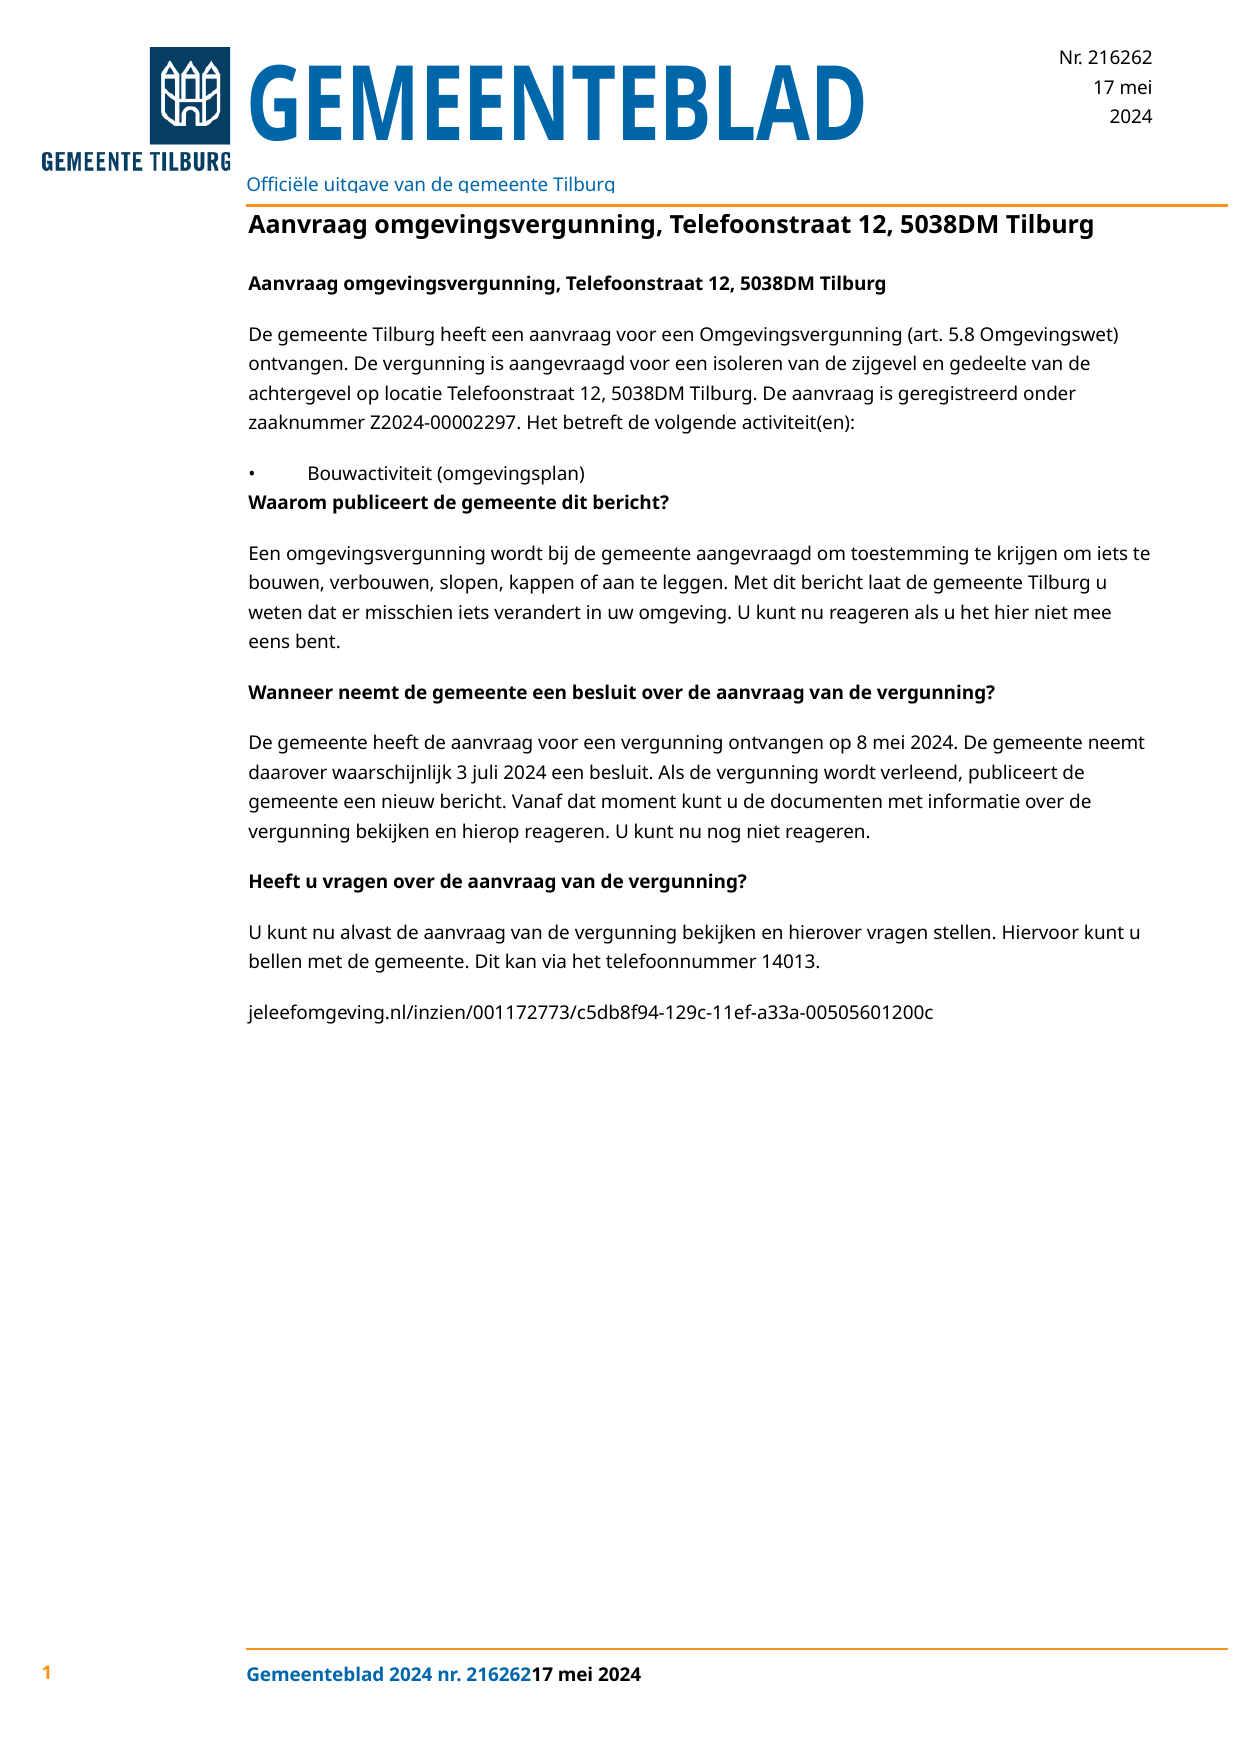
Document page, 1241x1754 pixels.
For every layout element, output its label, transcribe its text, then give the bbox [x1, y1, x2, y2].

text Aanvraag omgevingsvergunning, Telefoonstraat 12, 5038DM Tilburg [248, 270, 1152, 296]
text Wanneer neemt de gemeente een besluit over de aanvraag van de vergunning? [248, 679, 1152, 705]
text Heeft u vragen over de aanvraag van de vergunning? [248, 869, 1152, 894]
picture [41, 47, 231, 172]
text Waarom publiceert de gemeente dit bericht? [248, 489, 1152, 515]
text Aanvraag omgevingsvergunning, Telefoonstraat 12, 5038DM Tilburg [248, 207, 1152, 241]
text jeleefomgeving.nl/inzien/001172773/c5db8f94-129c-11ef-a33a-00505601200c [248, 999, 1152, 1025]
list Bouwactiviteit (omgevingsplan) [248, 460, 1152, 486]
text De gemeente heeft de aanvraag voor een vergunning ontvangen op 8 mei 2024. De gemeente neemt daarover waarschijnlijk 3 juli 2024 een besluit. Als de vergunning wordt verleend, publiceert de gemeente een nieuw bericht. Vanaf dat moment kunt u de documenten met informatie over de vergunning bekijken en hierop reageren. U kunt nu nog niet reageren. [248, 729, 1152, 844]
text Een omgevingsvergunning wordt bij de gemeente aangevraagd om toestemming te krijgen om iets te bouwen, verbouwen, slopen, kappen of aan te leggen. Met dit bericht laat de gemeente Tilburg u weten dat er misschien iets verandert in uw omgeving. U kunt nu reageren als u het hier niet mee eens bent. [248, 540, 1152, 654]
text De gemeente Tilburg heeft een aanvraag voor een Omgevingsvergunning (art. 5.8 Omgevingswet) ontvangen. De vergunning is aangevraagd voor een isoleren van de zijgevel en gedeelte van de achtergevel op locatie Telefoonstraat 12, 5038DM Tilburg. De aanvraag is geregistreerd onder zaaknummer Z2024-00002297. Het betreft de volgende activiteit(en): [248, 321, 1152, 435]
text U kunt nu alvast de aanvraag van de vergunning bekijken en hierover vragen stellen. Hiervoor kunt u bellen met de gemeente. Dit kan via het telefoonnummer 14013. [248, 919, 1152, 974]
